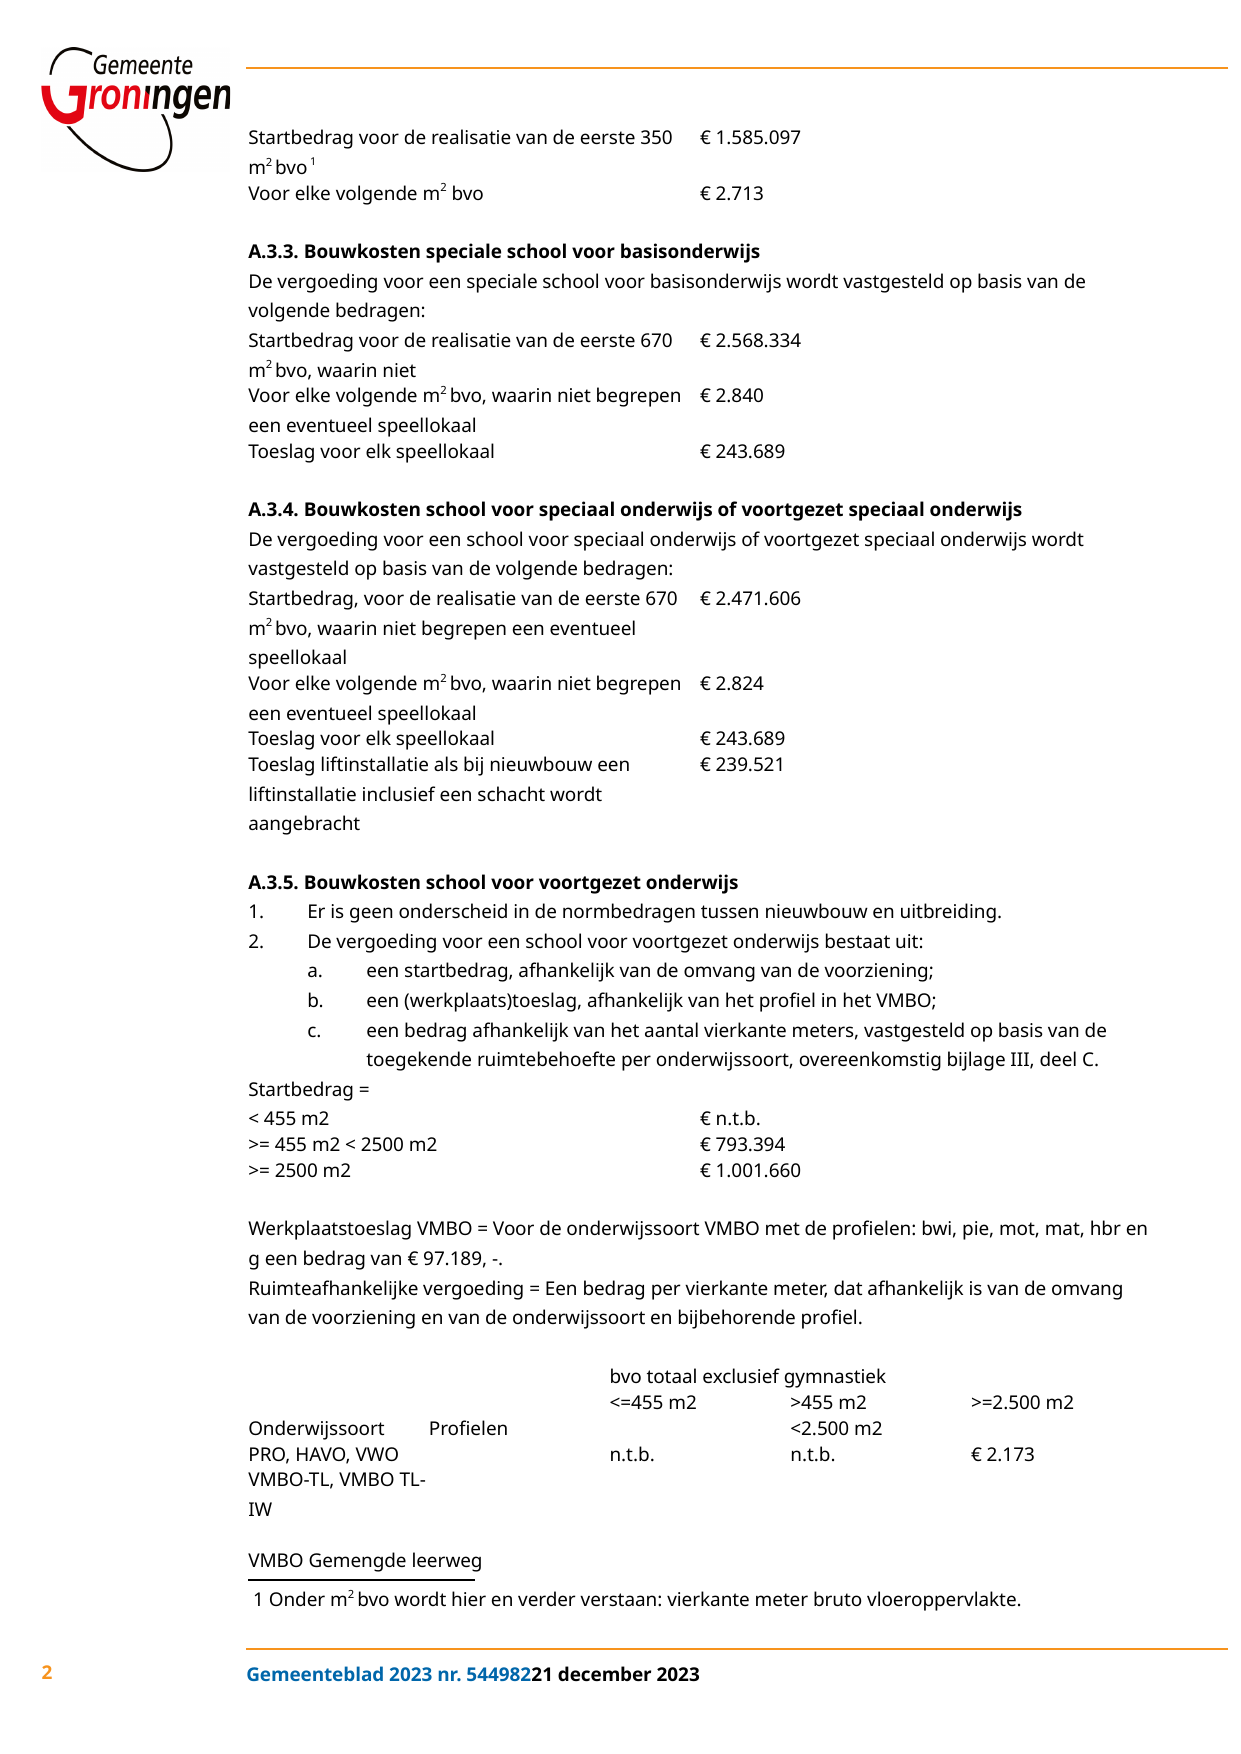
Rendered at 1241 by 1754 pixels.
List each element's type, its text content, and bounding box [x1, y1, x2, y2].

table_header Startbedrag, voor de realisatie van de eerste 670 m2 bvo, waarin niet begrepen een eventueel speellokaal [248, 585, 700, 670]
text A.3.5. Bouwkosten school voor voortgezet onderwijs [248, 869, 1152, 894]
table_cell € 243.689 [700, 438, 1152, 463]
table_cell Toeslag voor elk speellokaal [248, 725, 700, 751]
table_header € n.t.b. [700, 1106, 1152, 1131]
table_cell Profielen [429, 1415, 609, 1441]
list De vergoeding voor een school voor voortgezet onderwijs bestaat uit: [248, 928, 1152, 954]
table_cell >= 455 m2 < 2500 m2 [248, 1131, 700, 1157]
text Startbedrag = [248, 1076, 1152, 1102]
table_header < 455 m2 [248, 1106, 700, 1131]
table_cell Toeslag liftinstallatie als bij nieuwbouw een liftinstallatie inclusief een schacht wordt aangebracht [248, 751, 700, 836]
table_cell <2.500 m2 [790, 1415, 971, 1441]
text Werkplaatstoeslag VMBO = Voor de onderwijssoort VMBO met de profielen: bwi, pie, mot, mat, hbr en g een bedrag van € 97.189, -. [248, 1216, 1152, 1271]
table_cell Onderwijssoort [248, 1415, 429, 1441]
table_cell <=455 m2 [609, 1389, 790, 1441]
table_cell € 2.713 [700, 180, 1152, 206]
table_header € 2.568.334 [700, 327, 1152, 382]
table_cell € 2.824 [700, 670, 1152, 725]
table_cell Voor elke volgende m2 bvo, waarin niet begrepen een eventueel speellokaal [248, 383, 700, 438]
picture [41, 47, 231, 172]
list een (werkplaats)toeslag, afhankelijk van het profiel in het VMBO; [307, 987, 1152, 1013]
table_cell € 2.840 [700, 383, 1152, 438]
table_header Startbedrag voor de realisatie van de eerste 670 m2 bvo, waarin niet [248, 327, 700, 382]
table_header € 1.585.097 [700, 125, 1152, 180]
table_cell € 1.001.660 [700, 1157, 1152, 1183]
table_cell Voor elke volgende m2 bvo [248, 180, 700, 206]
table_header € 2.471.606 [700, 585, 1152, 670]
table_cell € 243.689 [700, 725, 1152, 751]
table_cell n.t.b. [790, 1441, 971, 1522]
table_header Startbedrag voor de realisatie van de eerste 350 m2 bvo [248, 125, 700, 180]
table_cell [429, 1441, 609, 1522]
table_cell € 239.521 [700, 751, 1152, 836]
table_cell PRO, HAVO, VWO [248, 1441, 429, 1467]
table_cell >= 2500 m2 [248, 1157, 700, 1183]
table_cell >455 m2 [790, 1389, 971, 1415]
table_cell >=2.500 m2 [971, 1389, 1152, 1441]
table_cell [248, 1522, 1152, 1548]
table_cell VMBO-TL, VMBO TL-IW [248, 1467, 429, 1522]
text A.3.4. Bouwkosten school voor speciaal onderwijs of voortgezet speciaal onderwijs [248, 496, 1152, 522]
text De vergoeding voor een speciale school voor basisonderwijs wordt vastgesteld op basis van de volgende bedragen: [248, 268, 1152, 323]
table_header bvo totaal exclusief gymnastiek [609, 1364, 1152, 1389]
table_cell € 2.173 [971, 1441, 1152, 1522]
table_cell Toeslag voor elk speellokaal [248, 438, 700, 463]
table_cell € 793.394 [700, 1131, 1152, 1157]
text A.3.3. Bouwkosten speciale school voor basisonderwijs [248, 238, 1152, 264]
table_header [248, 1364, 609, 1415]
table_cell VMBO Gemengde leerweg [248, 1548, 1152, 1573]
table_cell Voor elke volgende m2 bvo, waarin niet begrepen een eventueel speellokaal [248, 670, 700, 725]
list een startbedrag, afhankelijk van de omvang van de voorziening; [307, 958, 1152, 983]
text Ruimteafhankelijke vergoeding = Een bedrag per vierkante meter, dat afhankelijk is van de omvang van de voorziening en van de onderwijssoort en bijbehorende profiel. [248, 1275, 1152, 1330]
list Er is geen onderscheid in de normbedragen tussen nieuwbouw en uitbreiding. [248, 898, 1152, 924]
table_cell n.t.b. [609, 1441, 790, 1522]
list een bedrag afhankelijk van het aantal vierkante meters, vastgesteld op basis van de toegekende ruimtebehoefte per onderwijssoort, overeenkomstig bijlage III, deel C. [307, 1017, 1152, 1072]
text De vergoeding voor een school voor speciaal onderwijs of voortgezet speciaal onderwijs wordt vastgesteld op basis van de volgende bedragen: [248, 526, 1152, 581]
